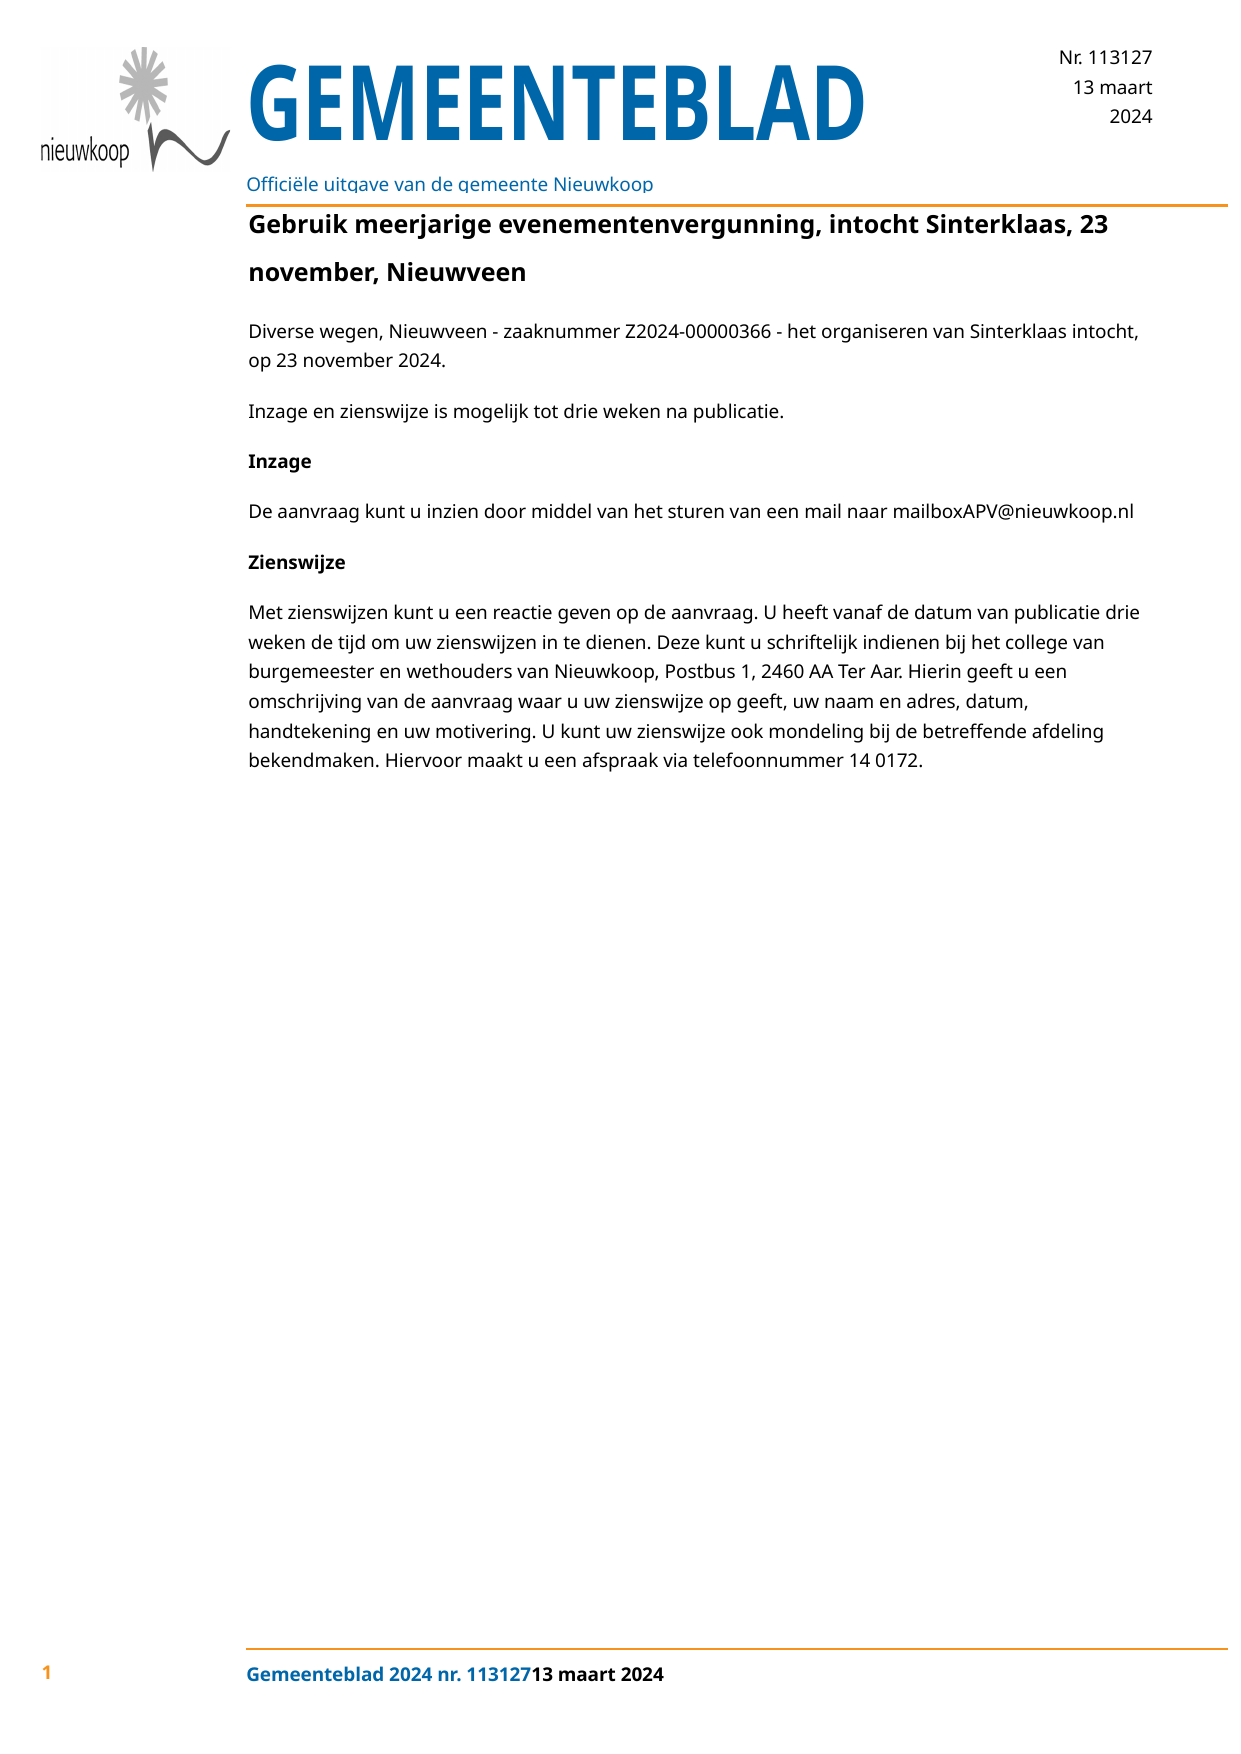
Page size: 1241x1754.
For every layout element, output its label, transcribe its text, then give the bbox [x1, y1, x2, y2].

text Inzage [248, 448, 1152, 474]
text Diverse wegen, Nieuwveen - zaaknummer Z2024-00000366 - het organiseren van Sinterklaas intocht, op 23 november 2024. [248, 318, 1152, 373]
text Zienswijze [248, 549, 1152, 575]
text Inzage en zienswijze is mogelijk tot drie weken na publicatie. [248, 398, 1152, 424]
picture [41, 47, 231, 172]
text De aanvraag kunt u inzien door middel van het sturen van een mail naar mailboxAPV@nieuwkoop.nl [248, 499, 1152, 524]
text Met zienswijzen kunt u een reactie geven op de aanvraag. U heeft vanaf de datum van publicatie drie weken de tijd om uw zienswijzen in te dienen. Deze kunt u schriftelijk indienen bij het college van burgemeester en wethouders van Nieuwkoop, Postbus 1, 2460 AA Ter Aar. Hierin geeft u een omschrijving van de aanvraag waar u uw zienswijze op geeft, uw naam en adres, datum, handtekening en uw motivering. U kunt uw zienswijze ook mondeling bij de betreffende afdeling bekendmaken. Hiervoor maakt u een afspraak via telefoonnummer 14 0172. [248, 599, 1152, 773]
text Gebruik meerjarige evenementenvergunning, intocht Sinterklaas, 23 november, Nieuwveen [248, 207, 1152, 288]
